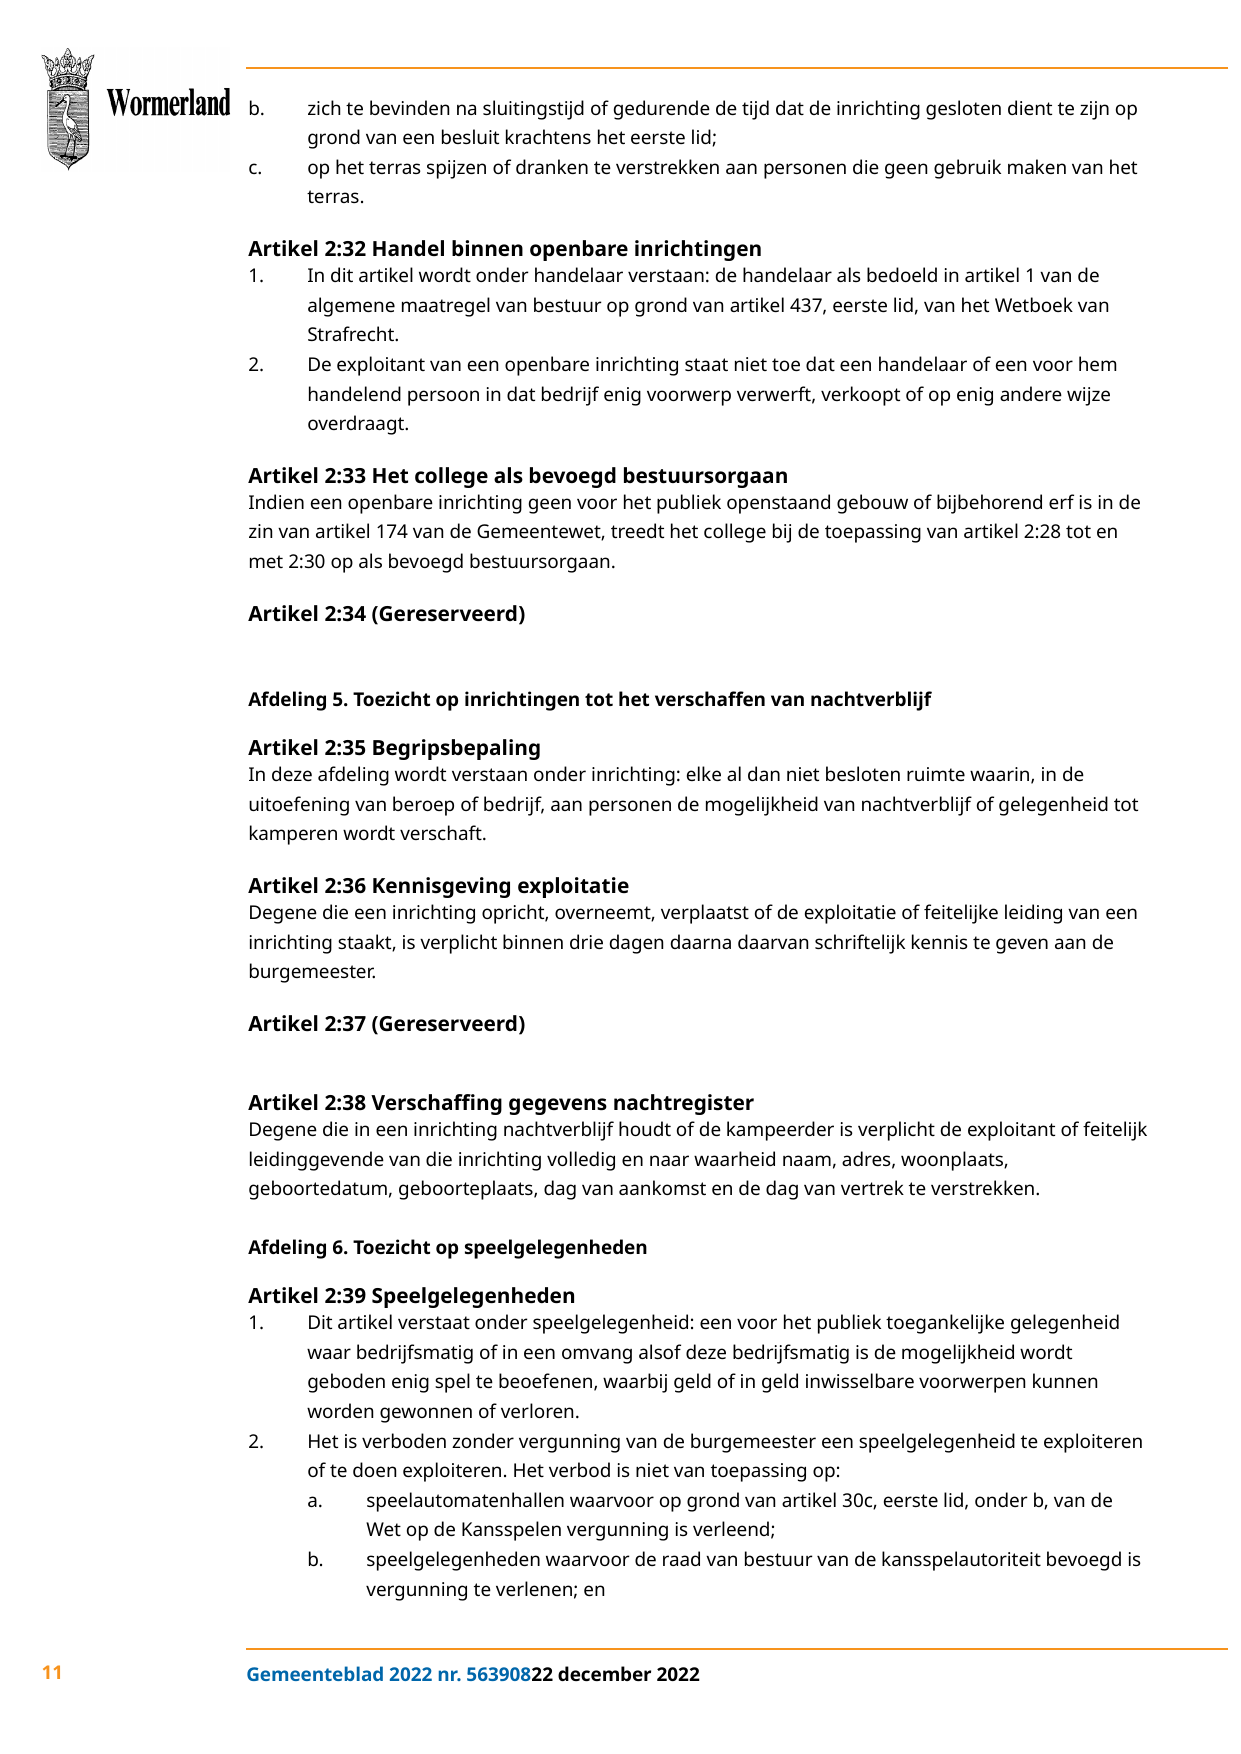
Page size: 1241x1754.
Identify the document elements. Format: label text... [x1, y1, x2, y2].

text Artikel 2:36 Kennisgeving exploitatie [248, 871, 1152, 899]
text Artikel 2:39 Speelgelegenheden [248, 1281, 1152, 1309]
text Indien een openbare inrichting geen voor het publiek openstaand gebouw of bijbehorend erf is in de zin van artikel 174 van de Gemeentewet, treedt het college bij de toepassing van artikel 2:28 tot en met 2:30 op als bevoegd bestuursorgaan. [248, 489, 1152, 574]
list In dit artikel wordt onder handelaar verstaan: de handelaar als bedoeld in artikel 1 van de algemene maatregel van bestuur op grond van artikel 437, eerste lid, van het Wetboek van Strafrecht. [248, 262, 1152, 347]
text Artikel 2:38 Verschaffing gegevens nachtregister [248, 1088, 1152, 1116]
list De exploitant van een openbare inrichting staat niet toe dat een handelaar of een voor hem handelend persoon in dat bedrijf enig voorwerp verwerft, verkoopt of op enig andere wijze overdraagt. [248, 351, 1152, 436]
list op het terras spijzen of dranken te verstrekken aan personen die geen gebruik maken van het terras. [248, 154, 1152, 209]
text Afdeling 5. Toezicht op inrichtingen tot het verschaffen van nachtverblijf [248, 686, 1152, 712]
text Degene die een inrichting opricht, overneemt, verplaatst of de exploitatie of feitelijke leiding van een inrichting staakt, is verplicht binnen drie dagen daarna daarvan schriftelijk kennis te geven aan de burgemeester. [248, 899, 1152, 984]
picture [41, 47, 231, 172]
list zich te bevinden na sluitingstijd of gedurende de tijd dat de inrichting gesloten dient te zijn op grond van een besluit krachtens het eerste lid; [248, 95, 1152, 150]
text Artikel 2:34 (Gereserveerd) [248, 599, 1152, 627]
list speelgelegenheden waarvoor de raad van bestuur van de kansspelautoriteit bevoegd is vergunning te verlenen; en [307, 1546, 1152, 1602]
text Degene die in een inrichting nachtverblijf houdt of de kampeerder is verplicht de exploitant of feitelijk leidinggevende van die inrichting volledig en naar waarheid naam, adres, woonplaats, geboortedatum, geboorteplaats, dag van aankomst en de dag van vertrek te verstrekken. [248, 1116, 1152, 1201]
list Dit artikel verstaat onder speelgelegenheid: een voor het publiek toegankelijke gelegenheid waar bedrijfsmatig of in een omvang alsof deze bedrijfsmatig is de mogelijkheid wordt geboden enig spel te beoefenen, waarbij geld of in geld inwisselbare voorwerpen kunnen worden gewonnen of verloren. [248, 1309, 1152, 1424]
text Artikel 2:35 Begripsbepaling [248, 733, 1152, 761]
text In deze afdeling wordt verstaan onder inrichting: elke al dan niet besloten ruimte waarin, in de uitoefening van beroep of bedrijf, aan personen de mogelijkheid van nachtverblijf of gelegenheid tot kamperen wordt verschaft. [248, 761, 1152, 846]
text Artikel 2:37 (Gereserveerd) [248, 1009, 1152, 1037]
list Het is verboden zonder vergunning van de burgemeester een speelgelegenheid te exploiteren of te doen exploiteren. Het verbod is niet van toepassing op: [248, 1428, 1152, 1483]
text Artikel 2:33 Het college als bevoegd bestuursorgaan [248, 461, 1152, 489]
text Artikel 2:32 Handel binnen openbare inrichtingen [248, 234, 1152, 262]
list speelautomatenhallen waarvoor op grond van artikel 30c, eerste lid, onder b, van de Wet op de Kansspelen vergunning is verleend; [307, 1487, 1152, 1542]
text Afdeling 6. Toezicht op speelgelegenheden [248, 1234, 1152, 1260]
